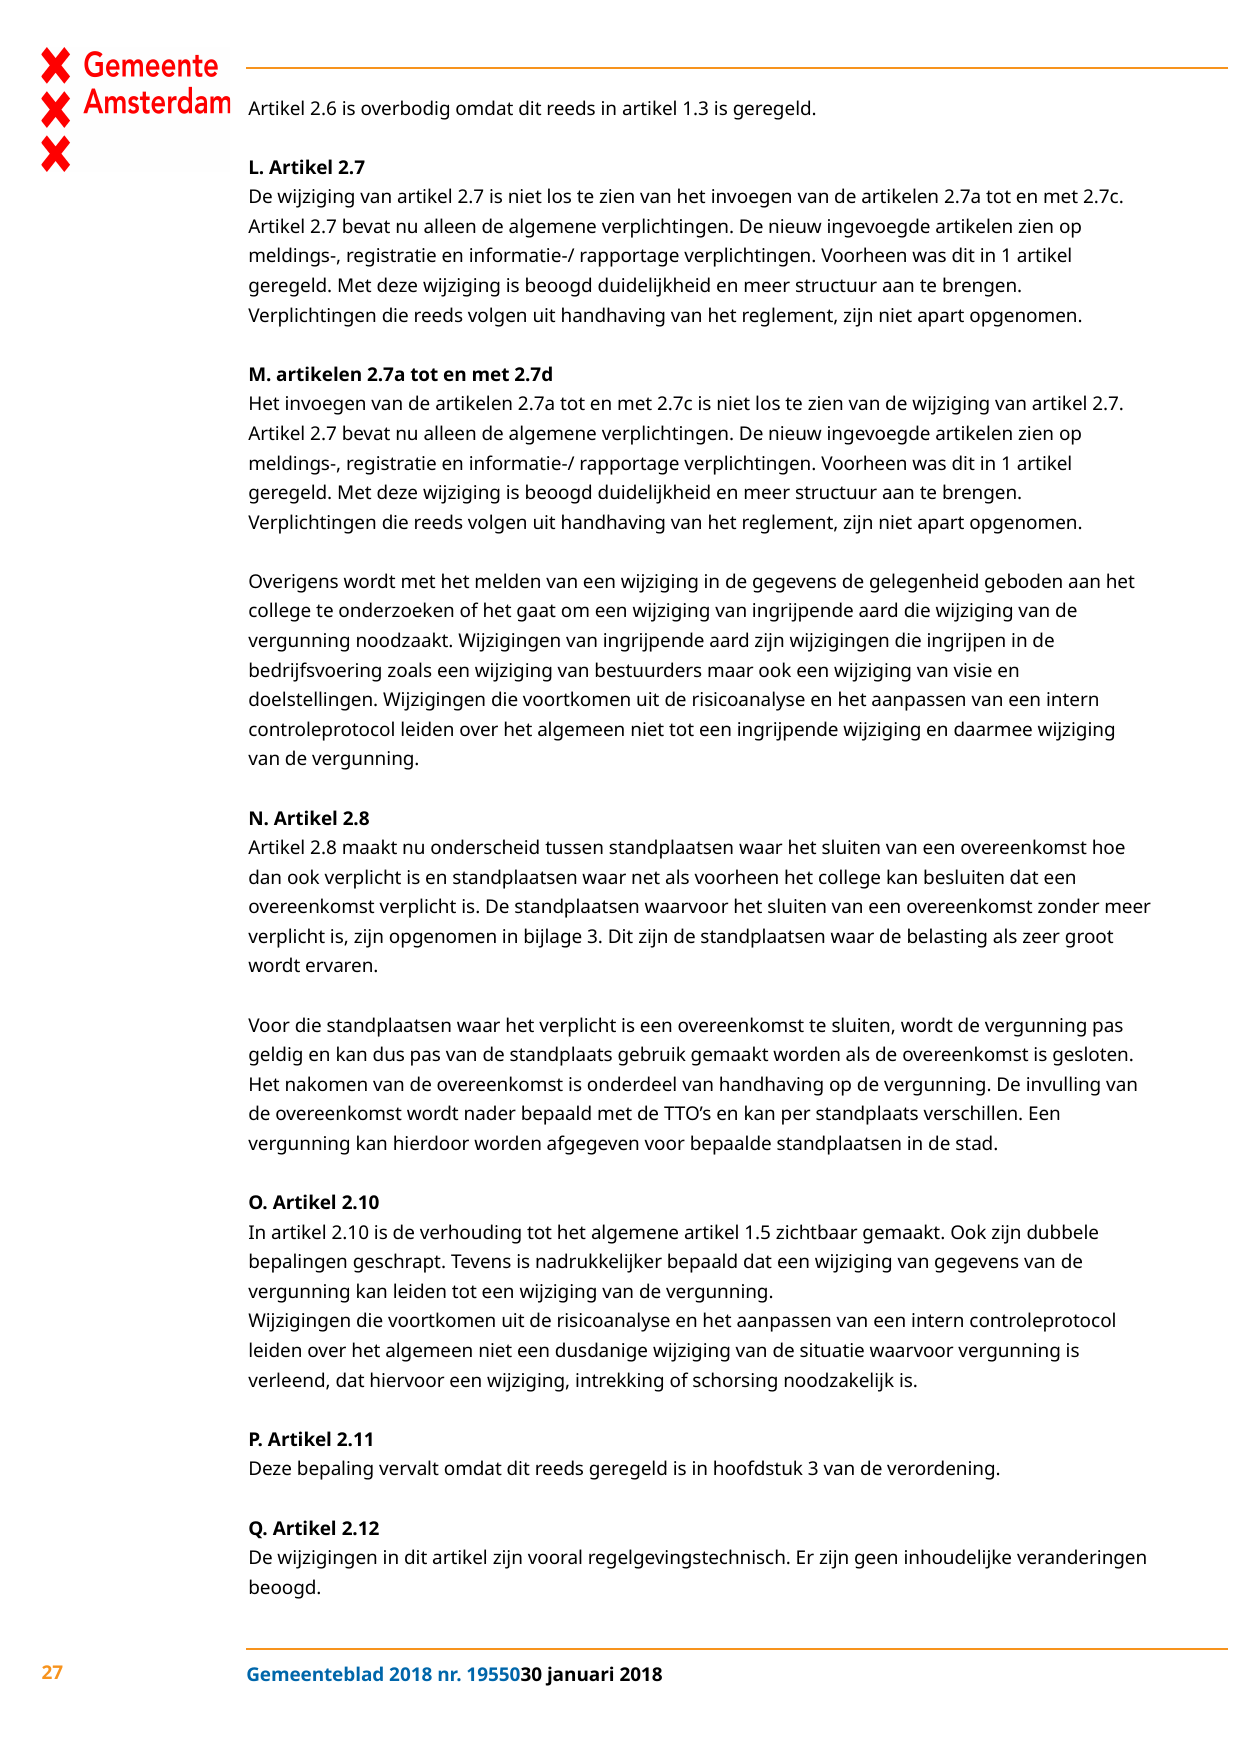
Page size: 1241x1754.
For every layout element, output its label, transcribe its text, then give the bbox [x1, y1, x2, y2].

text L. Artikel 2.7 [248, 154, 1152, 180]
text P. Artikel 2.11 [248, 1426, 1152, 1452]
text N. Artikel 2.8 [248, 805, 1152, 831]
text Overigens wordt met het melden van een wijziging in de gegevens de gelegenheid geboden aan het college te onderzoeken of het gaat om een wijziging van ingrijpende aard die wijziging van de vergunning noodzaakt. Wijzigingen van ingrijpende aard zijn wijzigingen die ingrijpen in de bedrijfsvoering zoals een wijziging van bestuurders maar ook een wijziging van visie en doelstellingen. Wijzigingen die voortkomen uit de risicoanalyse en het aanpassen van een intern controleprotocol leiden over het algemeen niet tot een ingrijpende wijziging en daarmee wijziging van de vergunning. [248, 568, 1152, 771]
text Artikel 2.6 is overbodig omdat dit reeds in artikel 1.3 is geregeld. [248, 95, 1152, 121]
text Deze bepaling vervalt omdat dit reeds geregeld is in hoofdstuk 3 van de verordening. [248, 1456, 1152, 1481]
text De wijzigingen in dit artikel zijn vooral regelgevingstechnisch. Er zijn geen inhoudelijke veranderingen beoogd. [248, 1544, 1152, 1600]
picture [41, 47, 231, 172]
text Artikel 2.8 maakt nu onderscheid tussen standplaatsen waar het sluiten van een overeenkomst hoe dan ook verplicht is en standplaatsen waar net als voorheen het college kan besluiten dat een overeenkomst verplicht is. De standplaatsen waarvoor het sluiten van een overeenkomst zonder meer verplicht is, zijn opgenomen in bijlage 3. Dit zijn de standplaatsen waar de belasting als zeer groot wordt ervaren. [248, 834, 1152, 978]
text Voor die standplaatsen waar het verplicht is een overeenkomst te sluiten, wordt de vergunning pas geldig en kan dus pas van de standplaats gebruik gemaakt worden als de overeenkomst is gesloten. Het nakomen van de overeenkomst is onderdeel van handhaving op de vergunning. De invulling van de overeenkomst wordt nader bepaald met de TTO’s en kan per standplaats verschillen. Een vergunning kan hierdoor worden afgegeven voor bepaalde standplaatsen in de stad. [248, 1012, 1152, 1156]
text Het invoegen van de artikelen 2.7a tot en met 2.7c is niet los te zien van de wijziging van artikel 2.7. Artikel 2.7 bevat nu alleen de algemene verplichtingen. De nieuw ingevoegde artikelen zien op meldings-, registratie en informatie-/ rapportage verplichtingen. Voorheen was dit in 1 artikel geregeld. Met deze wijziging is beoogd duidelijkheid en meer structuur aan te brengen. Verplichtingen die reeds volgen uit handhaving van het reglement, zijn niet apart opgenomen. [248, 391, 1152, 535]
text M. artikelen 2.7a tot en met 2.7d [248, 361, 1152, 387]
text In artikel 2.10 is de verhouding tot het algemene artikel 1.5 zichtbaar gemaakt. Ook zijn dubbele bepalingen geschrapt. Tevens is nadrukkelijker bepaald dat een wijziging van gegevens van de vergunning kan leiden tot een wijziging van de vergunning. [248, 1219, 1152, 1304]
text Wijzigingen die voortkomen uit de risicoanalyse en het aanpassen van een intern controleprotocol leiden over het algemeen niet een dusdanige wijziging van de situatie waarvoor vergunning is verleend, dat hiervoor een wijziging, intrekking of schorsing noodzakelijk is. [248, 1308, 1152, 1393]
text Q. Artikel 2.12 [248, 1515, 1152, 1541]
text De wijziging van artikel 2.7 is niet los te zien van het invoegen van de artikelen 2.7a tot en met 2.7c. Artikel 2.7 bevat nu alleen de algemene verplichtingen. De nieuw ingevoegde artikelen zien op meldings-, registratie en informatie-/ rapportage verplichtingen. Voorheen was dit in 1 artikel geregeld. Met deze wijziging is beoogd duidelijkheid en meer structuur aan te brengen. Verplichtingen die reeds volgen uit handhaving van het reglement, zijn niet apart opgenomen. [248, 183, 1152, 328]
text O. Artikel 2.10 [248, 1189, 1152, 1215]
